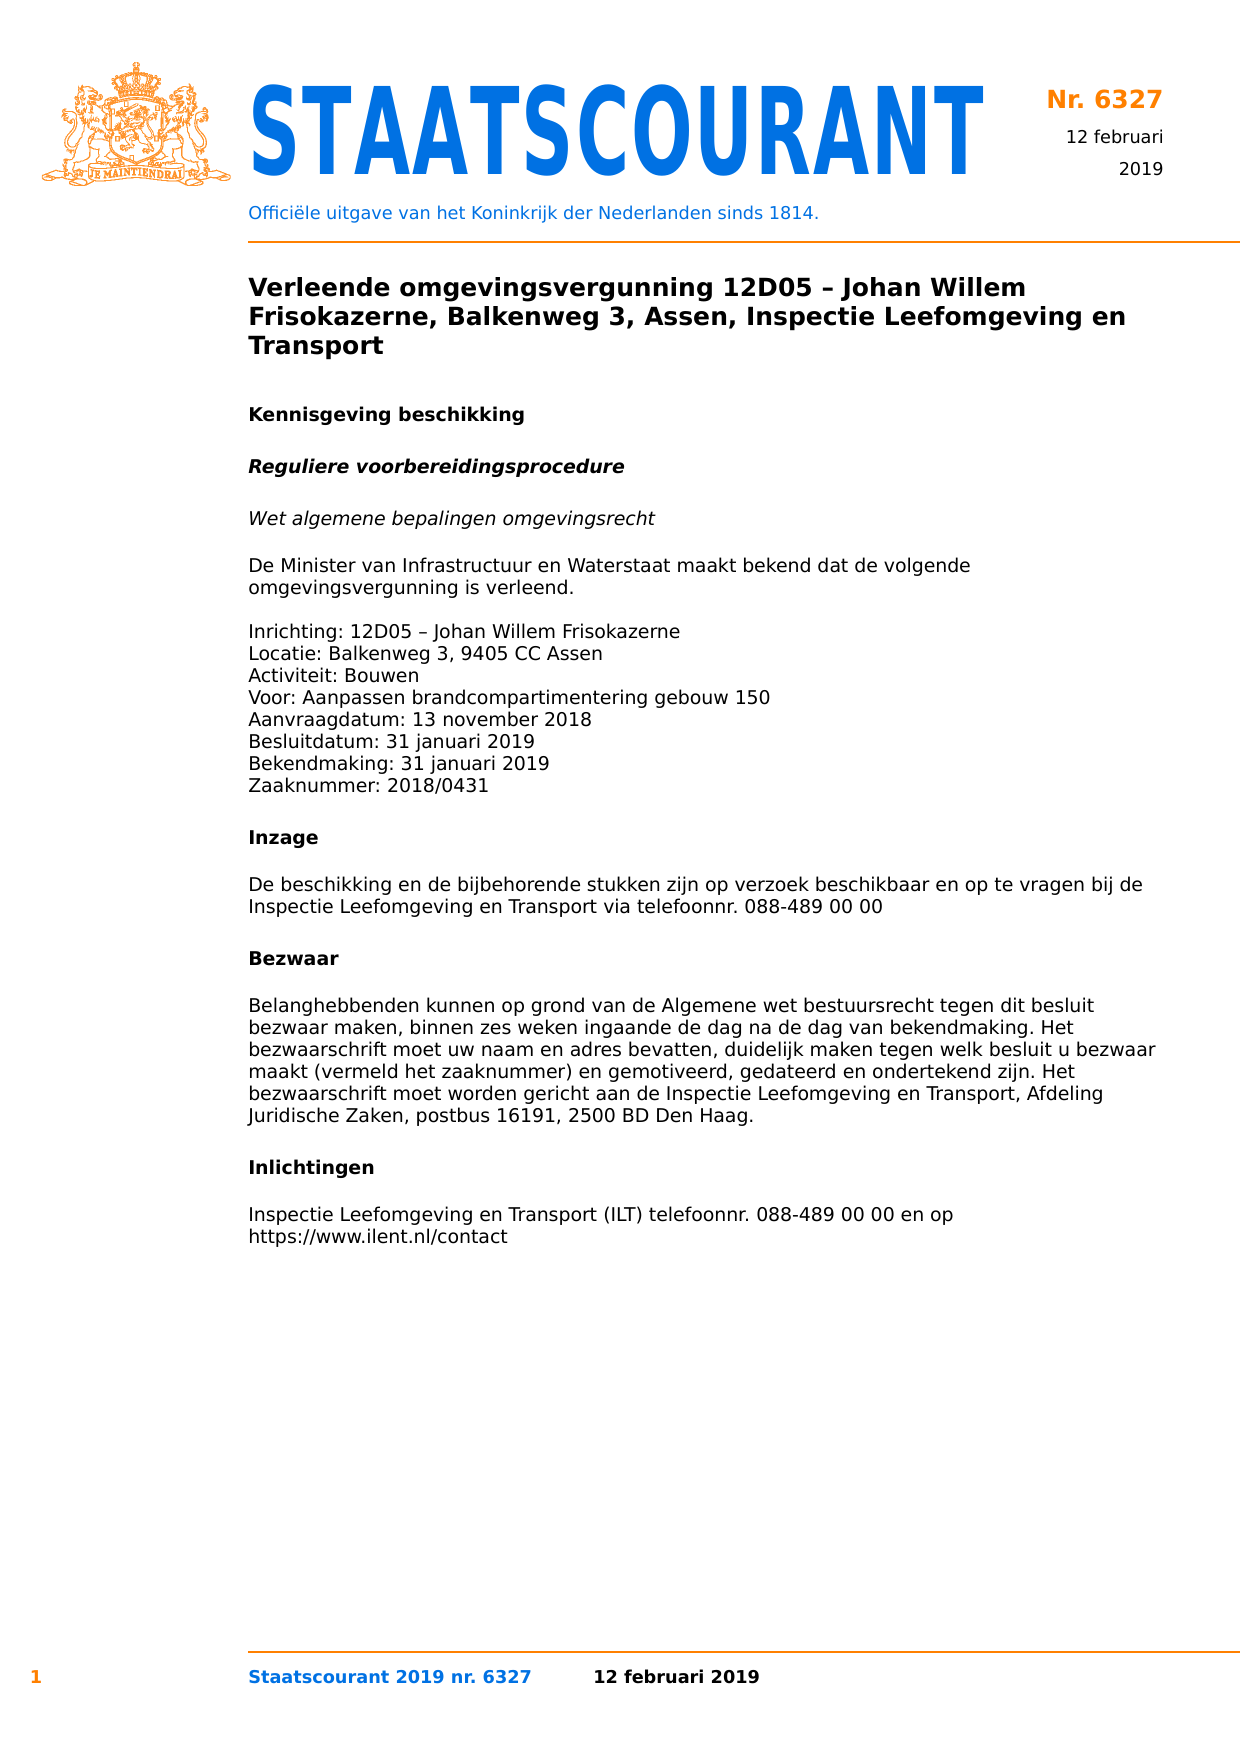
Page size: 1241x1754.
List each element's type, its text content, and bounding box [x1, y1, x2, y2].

subtitle Reguliere voorbereidingsprocedure [248, 456, 1163, 478]
text Activiteit: Bouwen [248, 665, 1163, 687]
text Locatie: Balkenweg 3, 9405 CC Assen [248, 643, 1163, 665]
text De beschikking en de bijbehorende stukken zijn op verzoek beschikbaar en op te vragen bij de Inspectie Leefomgeving en Transport via telefoonnr. 088-489 00 00 [248, 874, 1163, 918]
table_header STAATSCOURANT [248, 62, 998, 203]
table_cell Officiële uitgave van het Koninkrijk der Nederlanden sinds 1814. [248, 203, 1240, 241]
picture [41, 62, 231, 186]
text Bekendmaking: 31 januari 2019 [248, 753, 1163, 775]
text Zaaknummer: 2018/0431 [248, 775, 1163, 797]
table_header [25, 62, 248, 241]
subtitle Bezwaar [248, 948, 1163, 970]
text Aanvraagdatum: 13 november 2018 [248, 709, 1163, 731]
text Inrichting: 12D05 – Johan Willem Frisokazerne [248, 621, 1163, 643]
text Inspectie Leefomgeving en Transport (ILT) telefoonnr. 088-489 00 00 en op https://www.ilent.nl/contact [248, 1204, 1163, 1248]
table_cell 2019 [998, 153, 1240, 203]
table_cell 12 februari [998, 121, 1240, 153]
text Belanghebbenden kunnen op grond van de Algemene wet bestuursrecht tegen dit besluit bezwaar maken, binnen zes weken ingaande de dag na de dag van bekendmaking. Het bezwaarschrift moet uw naam en adres bevatten, duidelijk maken tegen welk besluit u bezwaar maakt (vermeld het zaaknummer) en gemotiveerd, gedateerd en ondertekend zijn. Het bezwaarschrift moet worden gericht aan de Inspectie Leefomgeving en Transport, Afdeling Juridische Zaken, postbus 16191, 2500 BD Den Haag. [248, 995, 1163, 1127]
subtitle Inlichtingen [248, 1157, 1163, 1179]
text Besluitdatum: 31 januari 2019 [248, 731, 1163, 753]
subtitle Wet algemene bepalingen omgevingsrecht [248, 508, 1163, 530]
subtitle Kennisgeving beschikking [248, 404, 1163, 426]
text De Minister van Infrastructuur en Waterstaat maakt bekend dat de volgende omgevingsvergunning is verleend. [248, 555, 1163, 599]
table_header Nr. 6327 [998, 62, 1240, 121]
subtitle Inzage [248, 827, 1163, 849]
text Voor: Aanpassen brandcompartimentering gebouw 150 [248, 687, 1163, 709]
subtitle Verleende omgevingsvergunning 12D05 – Johan Willem Frisokazerne, Balkenweg 3, Assen, Inspectie Leefomgeving en Transport [248, 273, 1163, 361]
